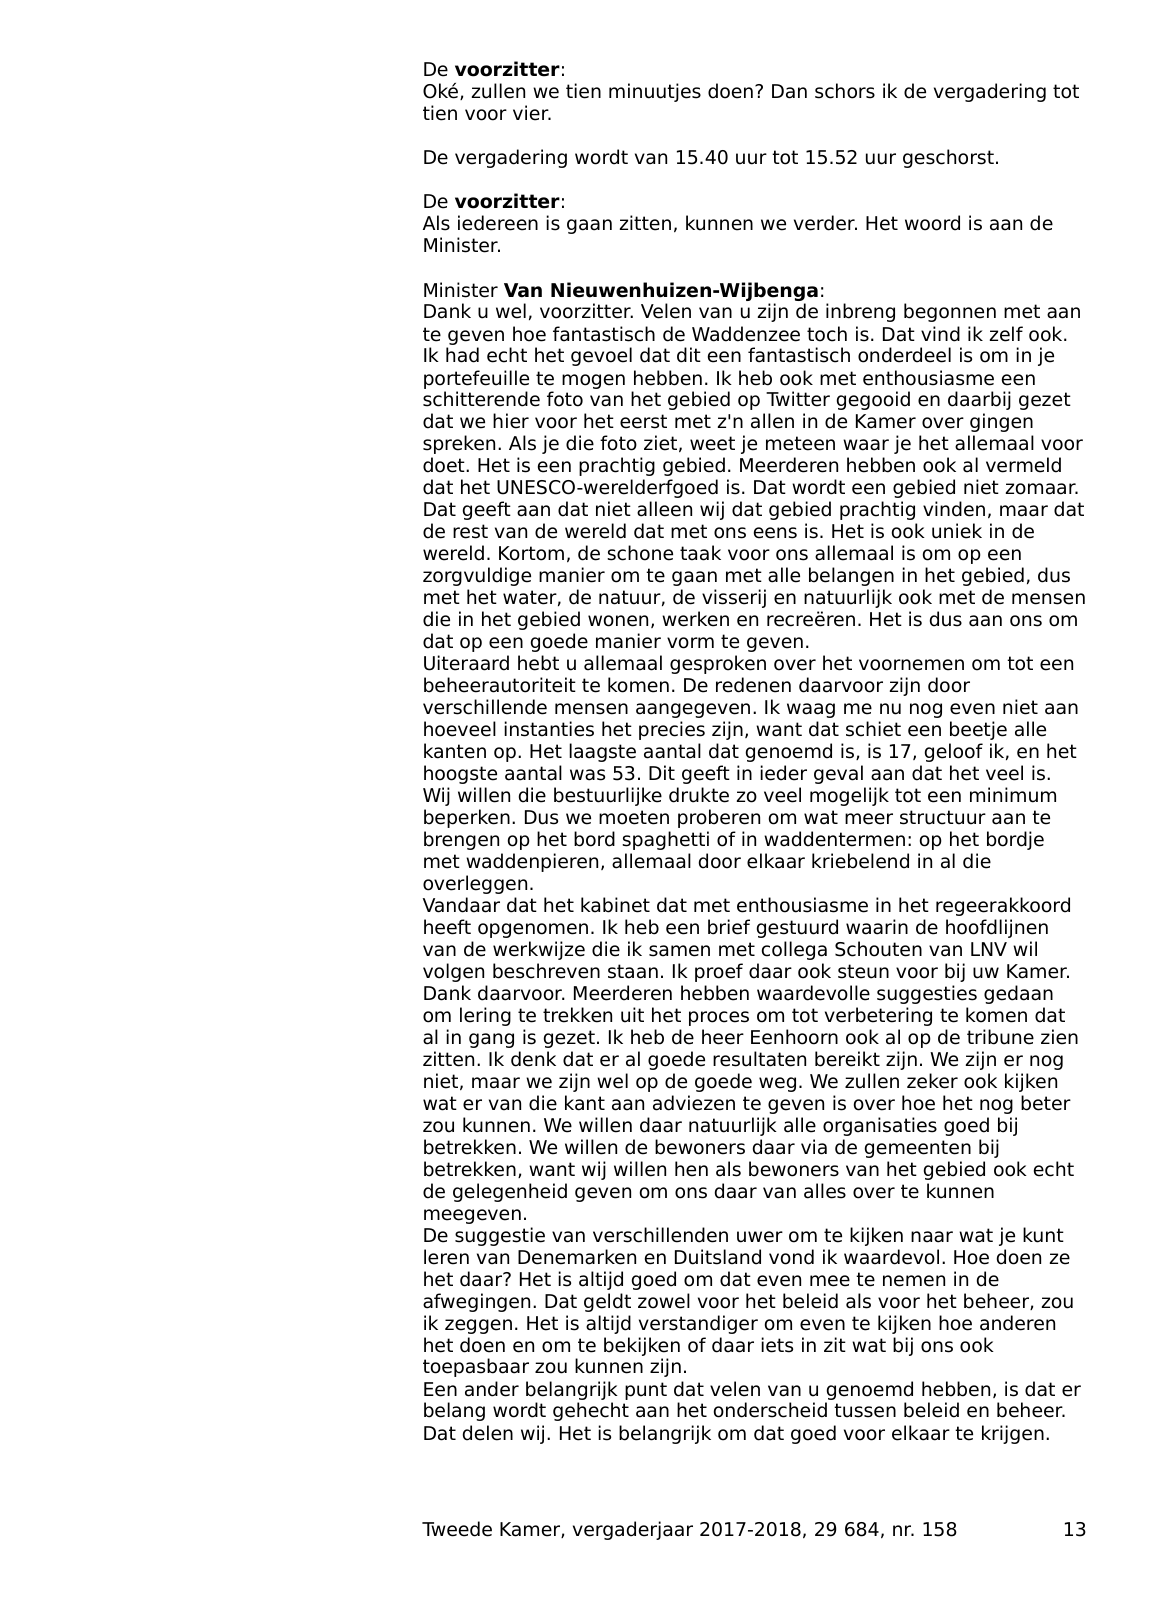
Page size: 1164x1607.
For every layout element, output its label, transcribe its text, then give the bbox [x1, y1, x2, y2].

text De voorzitter: [422, 191, 1087, 213]
text Dank u wel, voorzitter. Velen van u zijn de inbreng begonnen met aan te geven hoe fantastisch de Waddenzee toch is. Dat vind ik zelf ook. Ik had echt het gevoel dat dit een fantastisch onderdeel is om in je portefeuille te mogen hebben. Ik heb ook met enthousiasme een schitterende foto van het gebied op Twitter gegooid en daarbij gezet dat we hier voor het eerst met z'n allen in de Kamer over gingen spreken. Als je die foto ziet, weet je meteen waar je het allemaal voor doet. Het is een prachtig gebied. Meerderen hebben ook al vermeld dat het UNESCO-werelderfgoed is. Dat wordt een gebied niet zomaar. Dat geeft aan dat niet alleen wij dat gebied prachtig vinden, maar dat de rest van de wereld dat met ons eens is. Het is ook uniek in de wereld. Kortom, de schone taak voor ons allemaal is om op een zorgvuldige manier om te gaan met alle belangen in het gebied, dus met het water, de natuur, de visserij en natuurlijk ook met de mensen die in het gebied wonen, werken en recreëren. Het is dus aan ons om dat op een goede manier vorm te geven. [422, 301, 1087, 653]
text De vergadering wordt van 15.40 uur tot 15.52 uur geschorst. [422, 147, 1087, 169]
text Vandaar dat het kabinet dat met enthousiasme in het regeerakkoord heeft opgenomen. Ik heb een brief gestuurd waarin de hoofdlijnen van de werkwijze die ik samen met collega Schouten van LNV wil volgen beschreven staan. Ik proef daar ook steun voor bij uw Kamer. Dank daarvoor. Meerderen hebben waardevolle suggesties gedaan om lering te trekken uit het proces om tot verbetering te komen dat al in gang is gezet. Ik heb de heer Eenhoorn ook al op de tribune zien zitten. Ik denk dat er al goede resultaten bereikt zijn. We zijn er nog niet, maar we zijn wel op de goede weg. We zullen zeker ook kijken wat er van die kant aan adviezen te geven is over hoe het nog beter zou kunnen. We willen daar natuurlijk alle organisaties goed bij betrekken. We willen de bewoners daar via de gemeenten bij betrekken, want wij willen hen als bewoners van het gebied ook echt de gelegenheid geven om ons daar van alles over te kunnen meegeven. [422, 895, 1087, 1224]
text Een ander belangrijk punt dat velen van u genoemd hebben, is dat er belang wordt gehecht aan het onderscheid tussen beleid en beheer. Dat delen wij. Het is belangrijk om dat goed voor elkaar te krijgen. [422, 1378, 1087, 1444]
text Oké, zullen we tien minuutjes doen? Dan schors ik de vergadering tot tien voor vier. [422, 81, 1087, 125]
text De suggestie van verschillenden uwer om te kijken naar wat je kunt leren van Denemarken en Duitsland vond ik waardevol. Hoe doen ze het daar? Het is altijd goed om dat even mee te nemen in de afwegingen. Dat geldt zowel voor het beleid als voor het beheer, zou ik zeggen. Het is altijd verstandiger om even te kijken hoe anderen het doen en om te bekijken of daar iets in zit wat bij ons ook toepasbaar zou kunnen zijn. [422, 1224, 1087, 1378]
text Als iedereen is gaan zitten, kunnen we verder. Het woord is aan de Minister. [422, 213, 1087, 257]
text Minister Van Nieuwenhuizen-Wijbenga: [422, 279, 1087, 301]
text De voorzitter: [422, 59, 1087, 81]
text Uiteraard hebt u allemaal gesproken over het voornemen om tot een beheerautoriteit te komen. De redenen daarvoor zijn door verschillende mensen aangegeven. Ik waag me nu nog even niet aan hoeveel instanties het precies zijn, want dat schiet een beetje alle kanten op. Het laagste aantal dat genoemd is, is 17, geloof ik, en het hoogste aantal was 53. Dit geeft in ieder geval aan dat het veel is. Wij willen die bestuurlijke drukte zo veel mogelijk tot een minimum beperken. Dus we moeten proberen om wat meer structuur aan te brengen op het bord spaghetti of in waddentermen: op het bordje met waddenpieren, allemaal door elkaar kriebelend in al die overleggen. [422, 653, 1087, 895]
